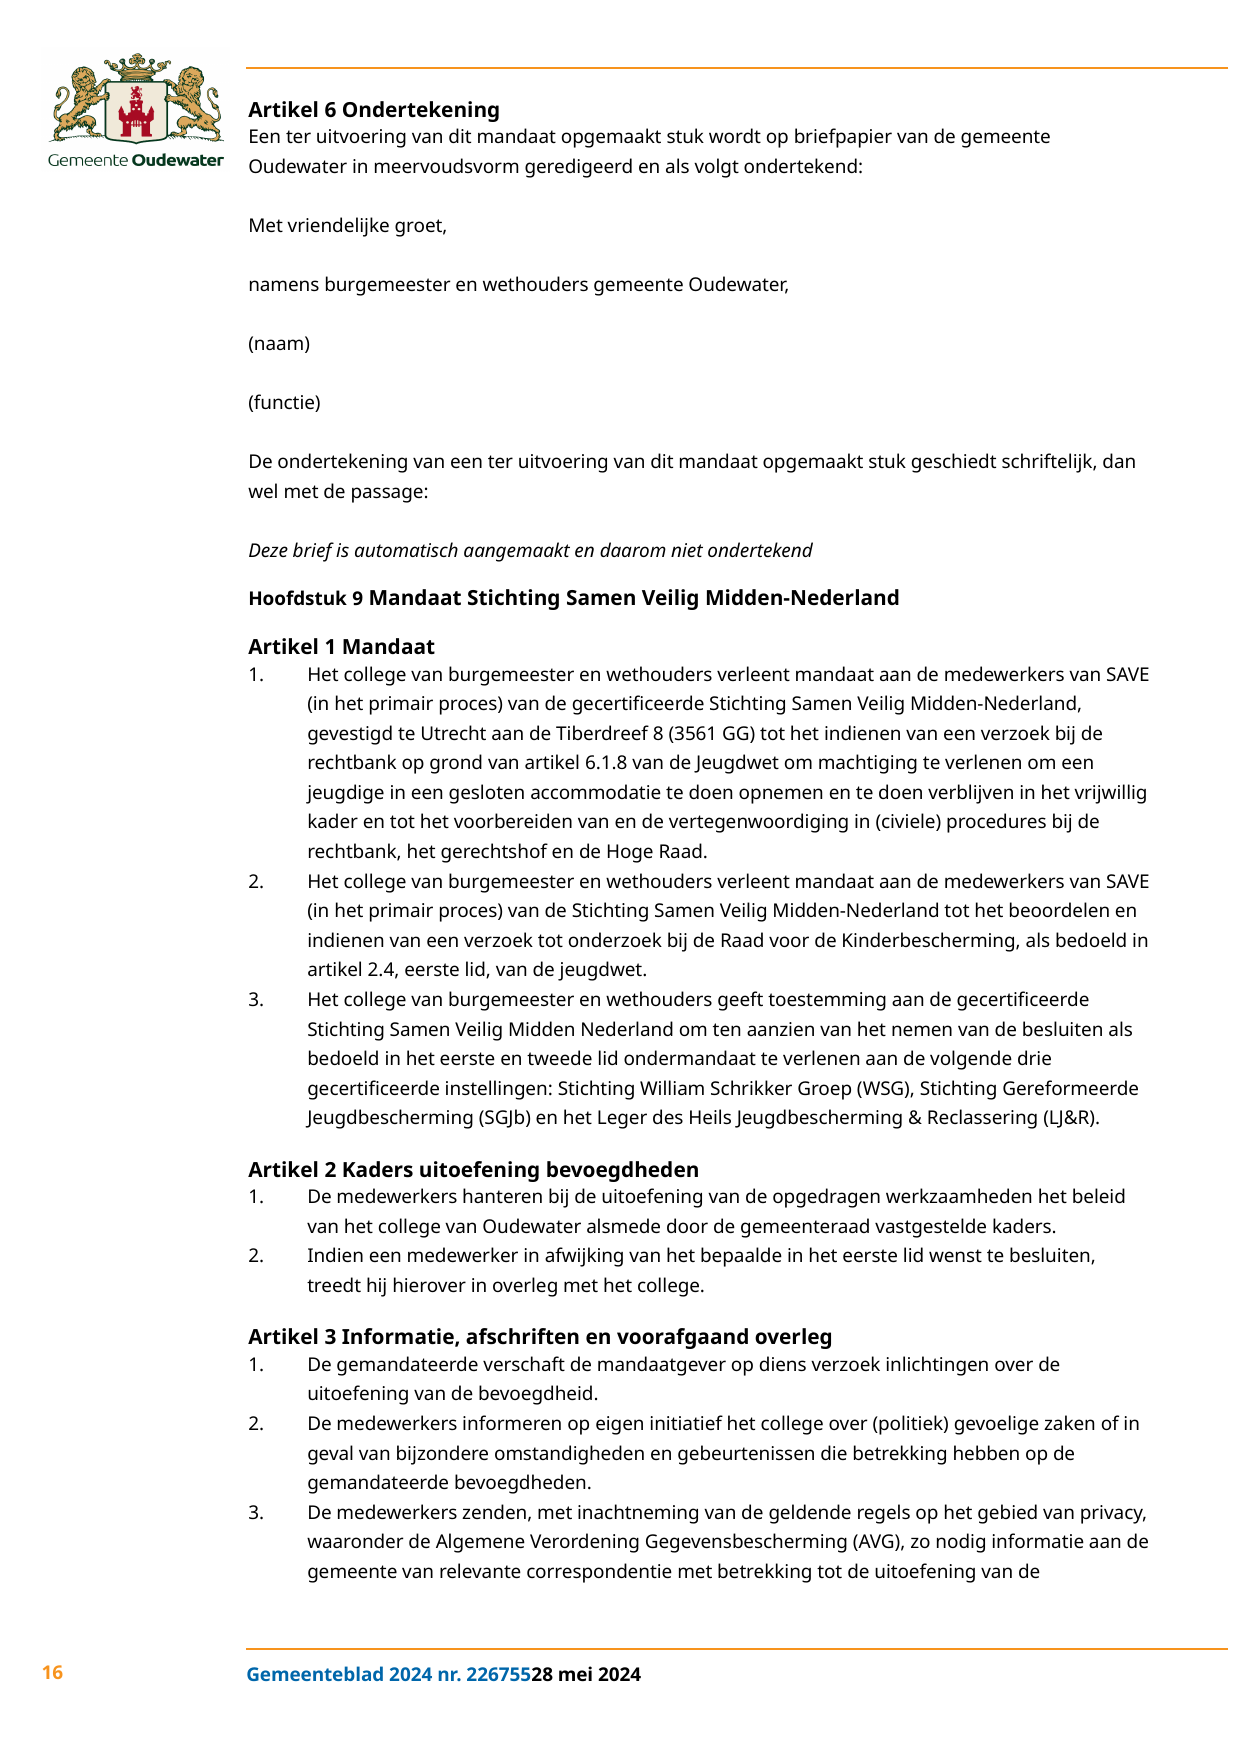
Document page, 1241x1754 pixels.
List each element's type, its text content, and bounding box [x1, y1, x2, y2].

text namens burgemeester en wethouders gemeente Oudewater, [248, 271, 1152, 297]
text Artikel 2 Kaders uitoefening bevoegdheden [248, 1155, 1152, 1183]
list De gemandateerde verschaft de mandaatgever op diens verzoek inlichtingen over de uitoefening van de bevoegdheid. [248, 1351, 1152, 1406]
list De medewerkers zenden, met inachtneming van de geldende regels op het gebied van privacy, waaronder de Algemene Verordening Gegevensbescherming (AVG), zo nodig informatie aan de gemeente van relevante correspondentie met betrekking tot de uitoefening van de [248, 1499, 1152, 1584]
list Indien een medewerker in afwijking van het bepaalde in het eerste lid wenst te besluiten, treedt hij hierover in overleg met het college. [248, 1242, 1152, 1298]
text Deze brief is automatisch aangemaakt en daarom niet ondertekend [248, 537, 1152, 563]
list De medewerkers informeren op eigen initiatief het college over (politiek) gevoelige zaken of in geval van bijzondere omstandigheden en gebeurtenissen die betrekking hebben op de gemandateerde bevoegdheden. [248, 1410, 1152, 1495]
text Met vriendelijke groet, [248, 212, 1152, 238]
text (naam) [248, 330, 1152, 356]
text Artikel 3 Informatie, afschriften en voorafgaand overleg [248, 1322, 1152, 1351]
text Een ter uitvoering van dit mandaat opgemaakt stuk wordt op briefpapier van de gemeente Oudewater in meervoudsvorm geredigeerd en als volgt ondertekend: [248, 123, 1152, 178]
list Het college van burgemeester en wethouders geeft toestemming aan de gecertificeerde Stichting Samen Veilig Midden Nederland om ten aanzien van het nemen van de besluiten als bedoeld in het eerste en tweede lid ondermandaat te verlenen aan de volgende drie gecertificeerde instellingen: Stichting William Schrikker Groep (WSG), Stichting Gereformeerde Jeugdbescherming (SGJb) en het Leger des Heils Jeugdbescherming & Reclassering (LJ&R). [248, 986, 1152, 1130]
text Hoofdstuk 9 Mandaat Stichting Samen Veilig Midden-Nederland [248, 583, 1152, 611]
text Artikel 6 Ondertekening [248, 95, 1152, 123]
picture [41, 47, 231, 172]
text Artikel 1 Mandaat [248, 632, 1152, 661]
text (functie) [248, 389, 1152, 415]
text De ondertekening van een ter uitvoering van dit mandaat opgemaakt stuk geschiedt schriftelijk, dan wel met de passage: [248, 449, 1152, 504]
list De medewerkers hanteren bij de uitoefening van de opgedragen werkzaamheden het beleid van het college van Oudewater alsmede door de gemeenteraad vastgestelde kaders. [248, 1183, 1152, 1239]
list Het college van burgemeester en wethouders verleent mandaat aan de medewerkers van SAVE (in het primair proces) van de Stichting Samen Veilig Midden-Nederland tot het beoordelen en indienen van een verzoek tot onderzoek bij de Raad voor de Kinderbescherming, als bedoeld in artikel 2.4, eerste lid, van de jeugdwet. [248, 868, 1152, 982]
list Het college van burgemeester en wethouders verleent mandaat aan de medewerkers van SAVE (in het primair proces) van de gecertificeerde Stichting Samen Veilig Midden-Nederland, gevestigd te Utrecht aan de Tiberdreef 8 (3561 GG) tot het indienen van een verzoek bij de rechtbank op grond van artikel 6.1.8 van de Jeugdwet om machtiging te verlenen om een jeugdige in een gesloten accommodatie te doen opnemen en te doen verblijven in het vrijwillig kader en tot het voorbereiden van en de vertegenwoordiging in (civiele) procedures bij de rechtbank, het gerechtshof en de Hoge Raad. [248, 661, 1152, 864]
